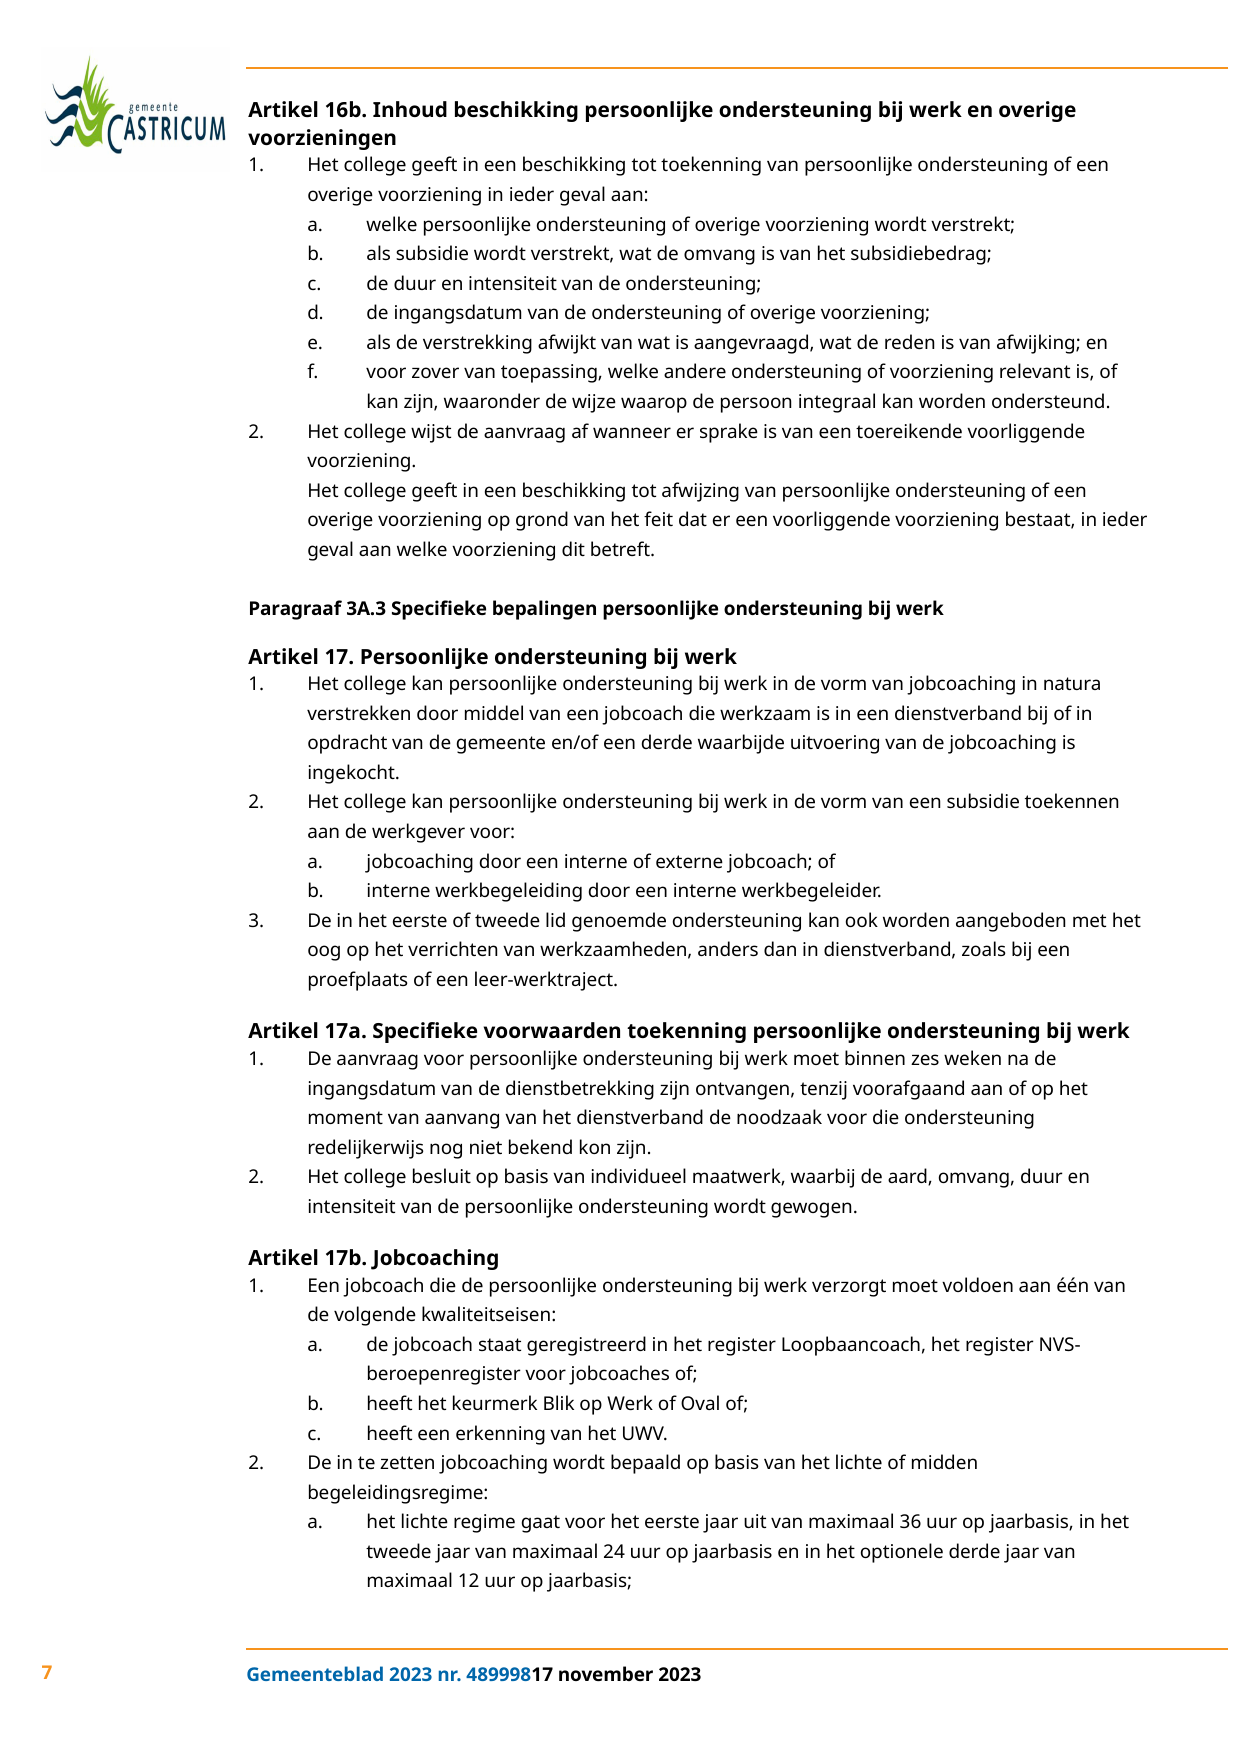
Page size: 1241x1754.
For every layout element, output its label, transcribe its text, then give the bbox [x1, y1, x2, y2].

text Artikel 16b. Inhoud beschikking persoonlijke ondersteuning bij werk en overige voorzieningen [248, 95, 1152, 152]
text Artikel 17b. Jobcoaching [248, 1243, 1152, 1272]
list voor zover van toepassing, welke andere ondersteuning of voorziening relevant is, of kan zijn, waaronder de wijze waarop de persoon integraal kan worden ondersteund. [307, 359, 1152, 414]
list De in te zetten jobcoaching wordt bepaald op basis van het lichte of midden begeleidingsregime: [248, 1449, 1152, 1505]
list de ingangsdatum van de ondersteuning of overige voorziening; [307, 299, 1152, 325]
picture [41, 47, 231, 172]
list welke persoonlijke ondersteuning of overige voorziening wordt verstrekt; [307, 211, 1152, 237]
list Het college wijst de aanvraag af wanneer er sprake is van een toereikende voorliggende voorziening. [248, 418, 1152, 473]
list de duur en intensiteit van de ondersteuning; [307, 270, 1152, 296]
list heeft een erkenning van het UWV. [307, 1420, 1152, 1446]
list als de verstrekking afwijkt van wat is aangevraagd, wat de reden is van afwijking; en [307, 329, 1152, 355]
list Het college besluit op basis van individueel maatwerk, waarbij de aard, omvang, duur en intensiteit van de persoonlijke ondersteuning wordt gewogen. [248, 1163, 1152, 1219]
list als subsidie wordt verstrekt, wat de omvang is van het subsidiebedrag; [307, 240, 1152, 266]
list het lichte regime gaat voor het eerste jaar uit van maximaal 36 uur op jaarbasis, in het tweede jaar van maximaal 24 uur op jaarbasis en in het optionele derde jaar van maximaal 12 uur op jaarbasis; [307, 1508, 1152, 1593]
list interne werkbegeleiding door een interne werkbegeleider. [307, 877, 1152, 903]
text Artikel 17. Persoonlijke ondersteuning bij werk [248, 642, 1152, 670]
list Het college geeft in een beschikking tot toekenning van persoonlijke ondersteuning of een overige voorziening in ieder geval aan: [248, 152, 1152, 207]
list Een jobcoach die de persoonlijke ondersteuning bij werk verzorgt moet voldoen aan één van de volgende kwaliteitseisen: [248, 1272, 1152, 1327]
list De in het eerste of tweede lid genoemde ondersteuning kan ook worden aangeboden met het oog op het verrichten van werkzaamheden, anders dan in dienstverband, zoals bij een proefplaats of een leer-werktraject. [248, 907, 1152, 992]
list de jobcoach staat geregistreerd in het register Loopbaancoach, het register NVS-beroepenregister voor jobcoaches of; [307, 1331, 1152, 1386]
list heeft het keurmerk Blik op Werk of Oval of; [307, 1390, 1152, 1416]
text Artikel 17a. Specifieke voorwaarden toekenning persoonlijke ondersteuning bij werk [248, 1017, 1152, 1045]
list Het college kan persoonlijke ondersteuning bij werk in de vorm van een subsidie toekennen aan de werkgever voor: [248, 789, 1152, 844]
list Het college kan persoonlijke ondersteuning bij werk in de vorm van jobcoaching in natura verstrekken door middel van een jobcoach die werkzaam is in een dienstverband bij of in opdracht van de gemeente en/of een derde waarbijde uitvoering van de jobcoaching is ingekocht. [248, 670, 1152, 785]
list jobcoaching door een interne of externe jobcoach; of [307, 848, 1152, 874]
text Paragraaf 3A.3 Specifieke bepalingen persoonlijke ondersteuning bij werk [248, 595, 1152, 621]
list Het college geeft in een beschikking tot afwijzing van persoonlijke ondersteuning of een overige voorziening op grond van het feit dat er een voorliggende voorziening bestaat, in ieder geval aan welke voorziening dit betreft. [248, 477, 1152, 562]
list De aanvraag voor persoonlijke ondersteuning bij werk moet binnen zes weken na de ingangsdatum van de dienstbetrekking zijn ontvangen, tenzij voorafgaand aan of op het moment van aanvang van het dienstverband de noodzaak voor die ondersteuning redelijkerwijs nog niet bekend kon zijn. [248, 1045, 1152, 1159]
